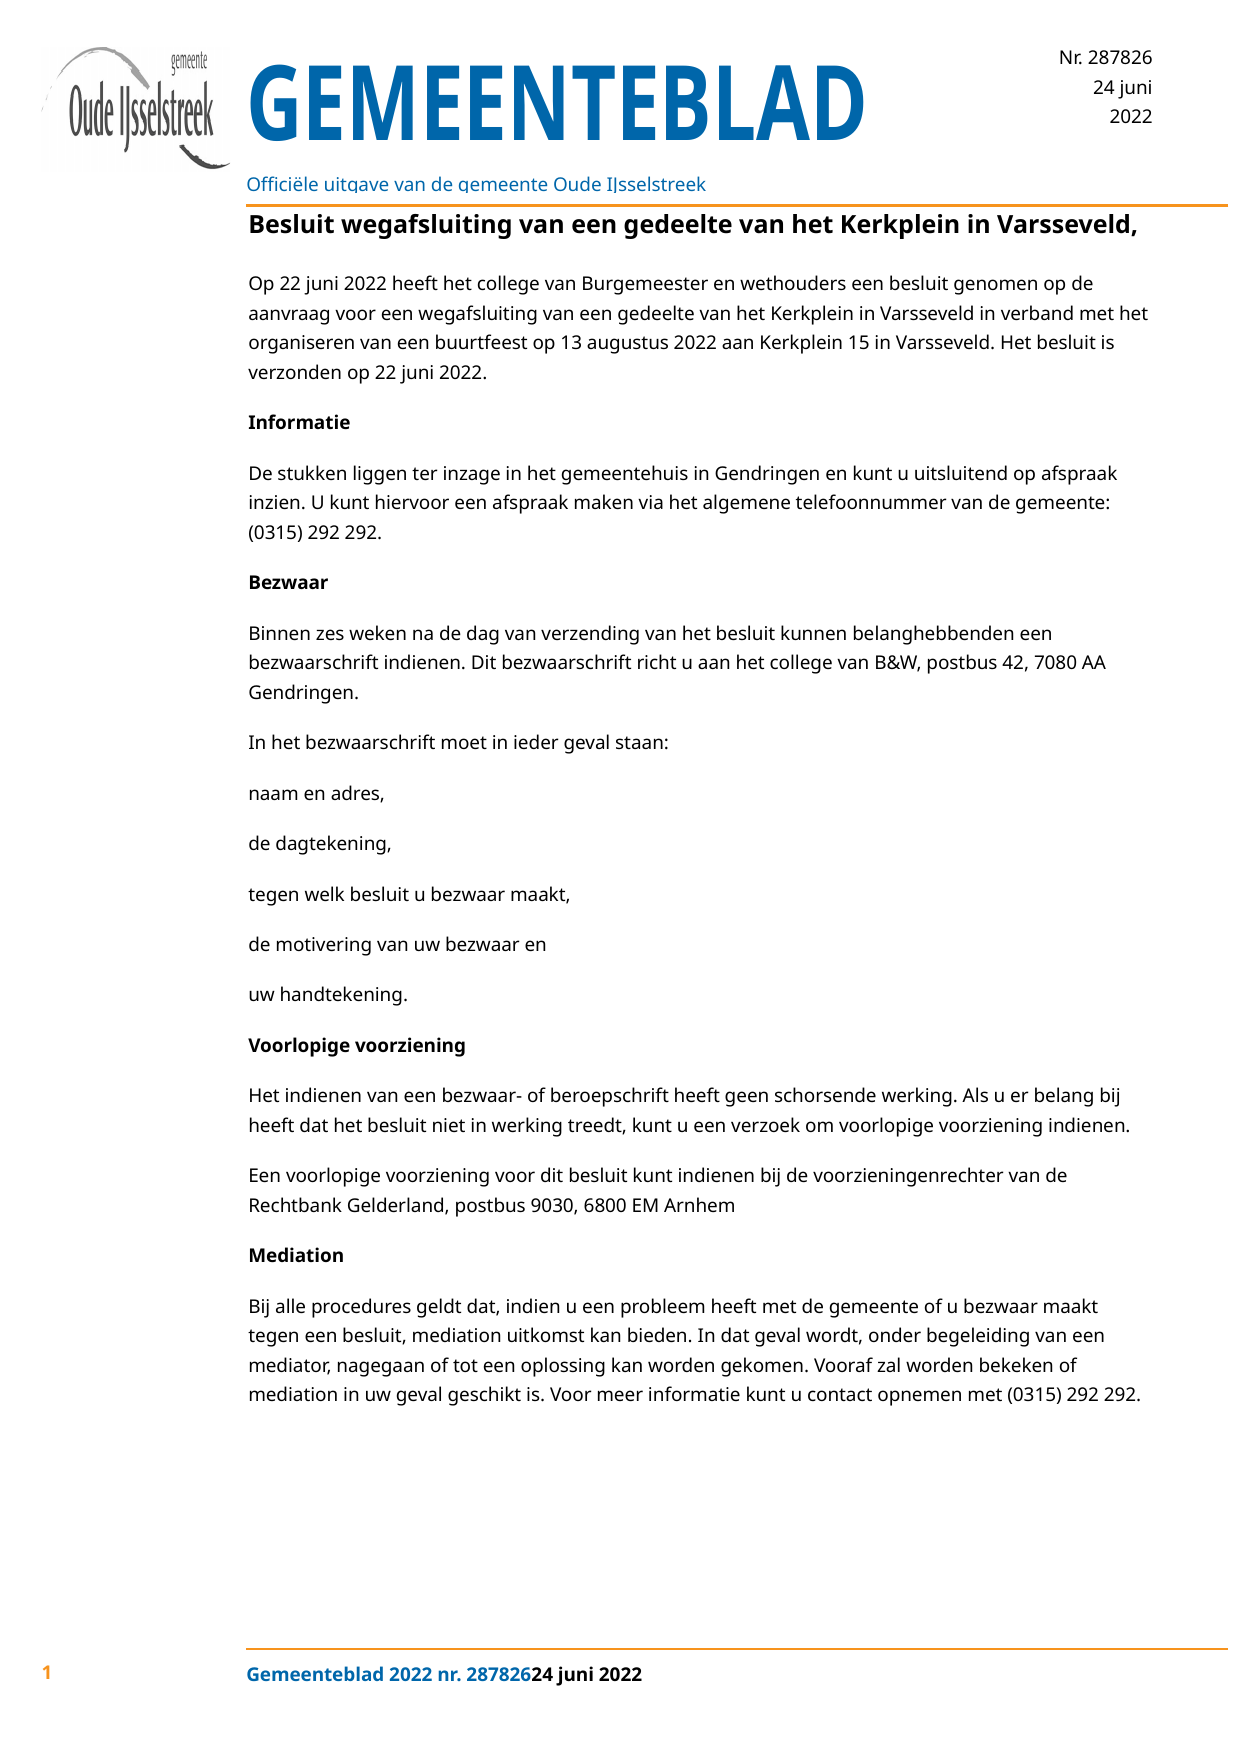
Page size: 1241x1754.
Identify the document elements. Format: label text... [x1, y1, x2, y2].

text naam en adres, [248, 780, 1152, 806]
text Besluit wegafsluiting van een gedeelte van het Kerkplein in Varsseveld, [248, 207, 1152, 241]
text De stukken liggen ter inzage in het gemeentehuis in Gendringen en kunt u uitsluitend op afspraak inzien. U kunt hiervoor een afspraak maken via het algemene telefoonnummer van de gemeente: (0315) 292 292. [248, 460, 1152, 545]
text Het indienen van een bezwaar- of beroepschrift heeft geen schorsende werking. Als u er belang bij heeft dat het besluit niet in werking treedt, kunt u een verzoek om voorlopige voorziening indienen. [248, 1082, 1152, 1138]
text In het bezwaarschrift moet in ieder geval staan: [248, 729, 1152, 755]
text Een voorlopige voorziening voor dit besluit kunt indienen bij de voorzieningenrechter van de Rechtbank Gelderland, postbus 9030, 6800 EM Arnhem [248, 1162, 1152, 1218]
text Op 22 juni 2022 heeft het college van Burgemeester en wethouders een besluit genomen op de aanvraag voor een wegafsluiting van een gedeelte van het Kerkplein in Varsseveld in verband met het organiseren van een buurtfeest op 13 augustus 2022 aan Kerkplein 15 in Varsseveld. Het besluit is verzonden op 22 juni 2022. [248, 270, 1152, 385]
text Informatie [248, 409, 1152, 435]
text Voorlopige voorziening [248, 1032, 1152, 1058]
text Mediation [248, 1242, 1152, 1268]
picture [41, 47, 231, 172]
text Bezwaar [248, 569, 1152, 595]
text de dagtekening, [248, 830, 1152, 856]
text tegen welk besluit u bezwaar maakt, [248, 881, 1152, 906]
text Bij alle procedures geldt dat, indien u een probleem heeft met de gemeente of u bezwaar maakt tegen een besluit, mediation uitkomst kan bieden. In dat geval wordt, onder begeleiding van een mediator, nagegaan of tot een oplossing kan worden gekomen. Vooraf zal worden bekeken of mediation in uw geval geschikt is. Voor meer informatie kunt u contact opnemen met (0315) 292 292. [248, 1293, 1152, 1407]
text uw handtekening. [248, 982, 1152, 1007]
text Binnen zes weken na de dag van verzending van het besluit kunnen belanghebbenden een bezwaarschrift indienen. Dit bezwaarschrift richt u aan het college van B&W, postbus 42, 7080 AA Gendringen. [248, 620, 1152, 705]
text de motivering van uw bezwaar en [248, 931, 1152, 957]
